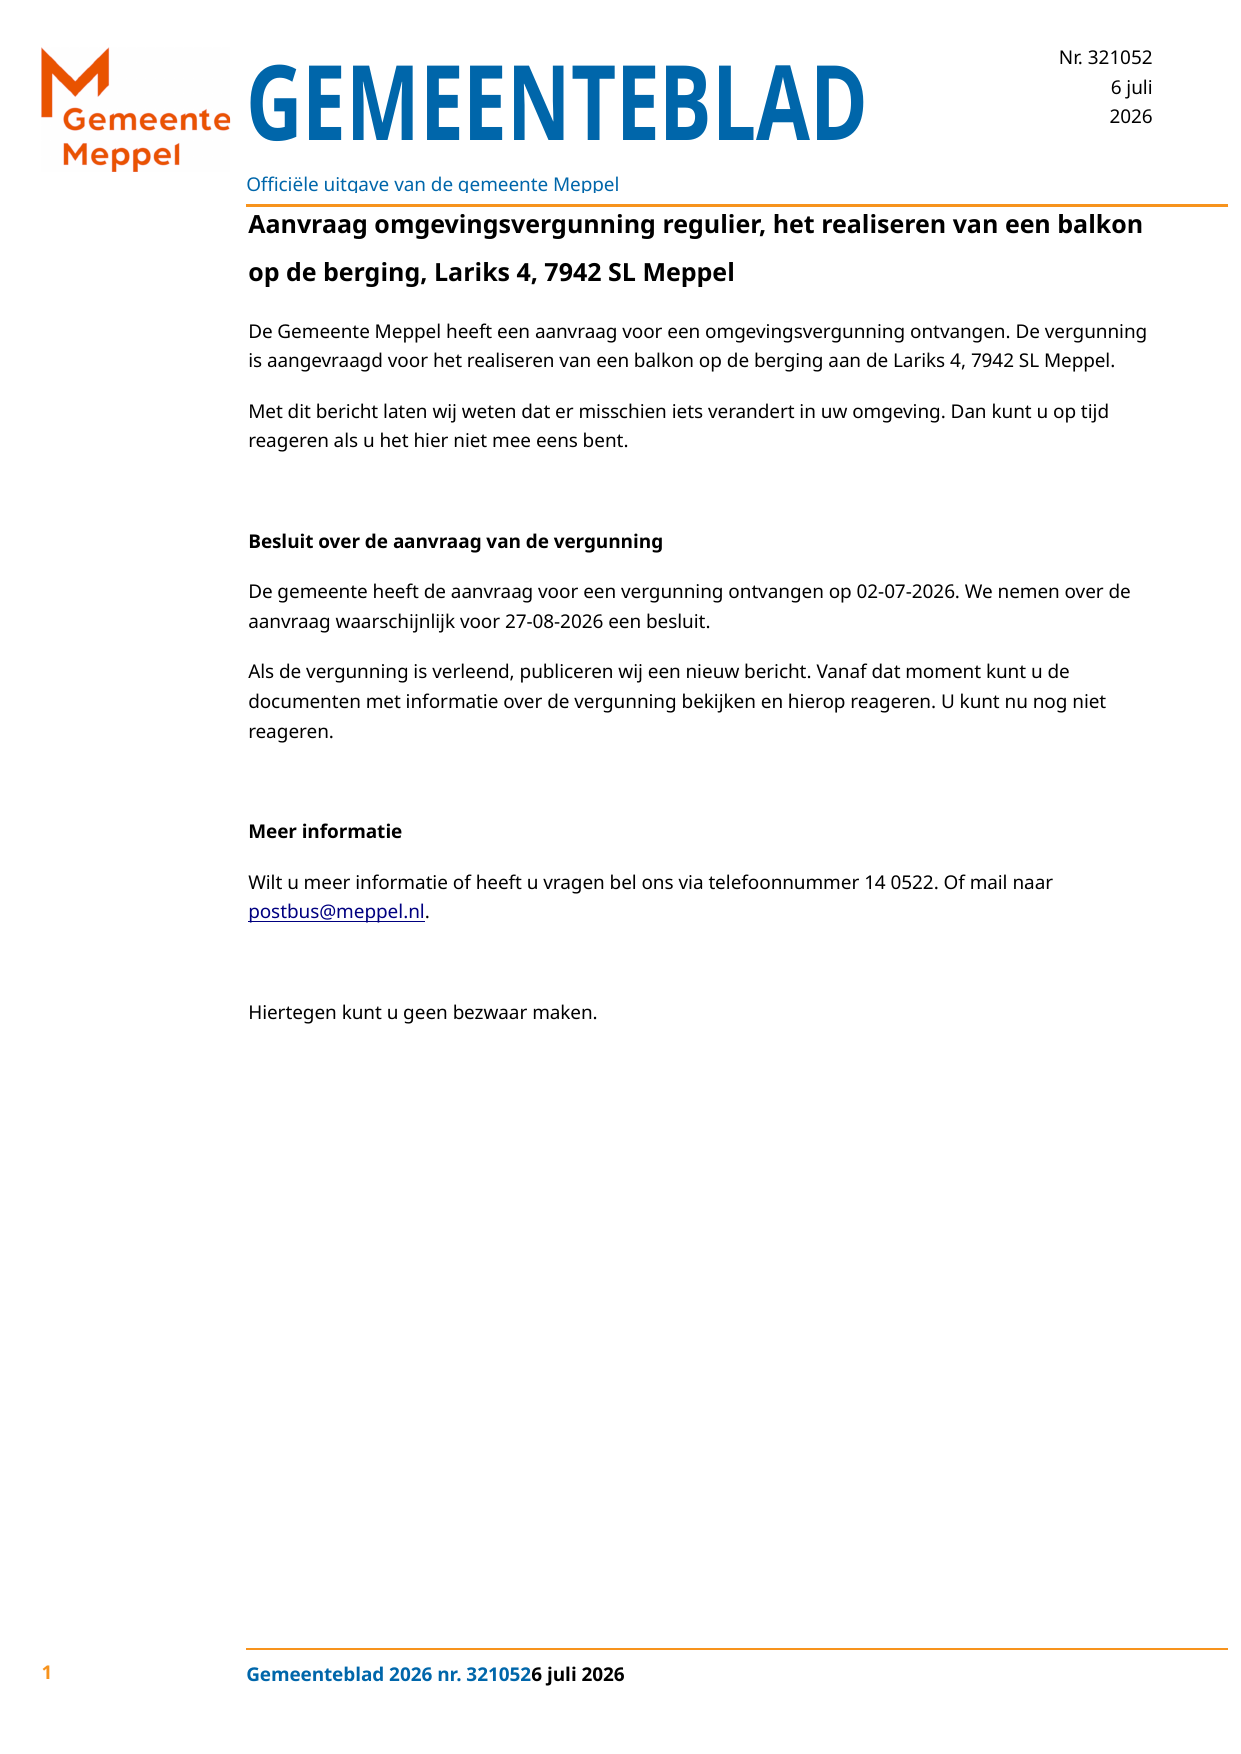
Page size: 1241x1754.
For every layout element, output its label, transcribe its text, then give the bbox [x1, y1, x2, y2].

text Als de vergunning is verleend, publiceren wij een nieuw bericht. Vanaf dat moment kunt u de documenten met informatie over de vergunning bekijken en hierop reageren. U kunt nu nog niet reageren. [248, 659, 1152, 744]
text De gemeente heeft de aanvraag voor een vergunning ontvangen op 02-07-2026. We nemen over de aanvraag waarschijnlijk voor 27-08-2026 een besluit. [248, 579, 1152, 634]
text Besluit over de aanvraag van de vergunning [248, 528, 1152, 554]
text Met dit bericht laten wij weten dat er misschien iets verandert in uw omgeving. Dan kunt u op tijd reageren als u het hier niet mee eens bent. [248, 398, 1152, 453]
text De Gemeente Meppel heeft een aanvraag voor een omgevingsvergunning ontvangen. De vergunning is aangevraagd voor het realiseren van een balkon op de berging aan de Lariks 4, 7942 SL Meppel. [248, 318, 1152, 373]
text Meer informatie [248, 819, 1152, 844]
text Hiertegen kunt u geen bezwaar maken. [248, 999, 1152, 1025]
text Wilt u meer informatie of heeft u vragen bel ons via telefoonnummer 14 0522. Of mail naar postbus@meppel.nl. [248, 869, 1152, 924]
text Aanvraag omgevingsvergunning regulier, het realiseren van een balkon op de berging, Lariks 4, 7942 SL Meppel [248, 207, 1152, 288]
picture [41, 47, 231, 172]
